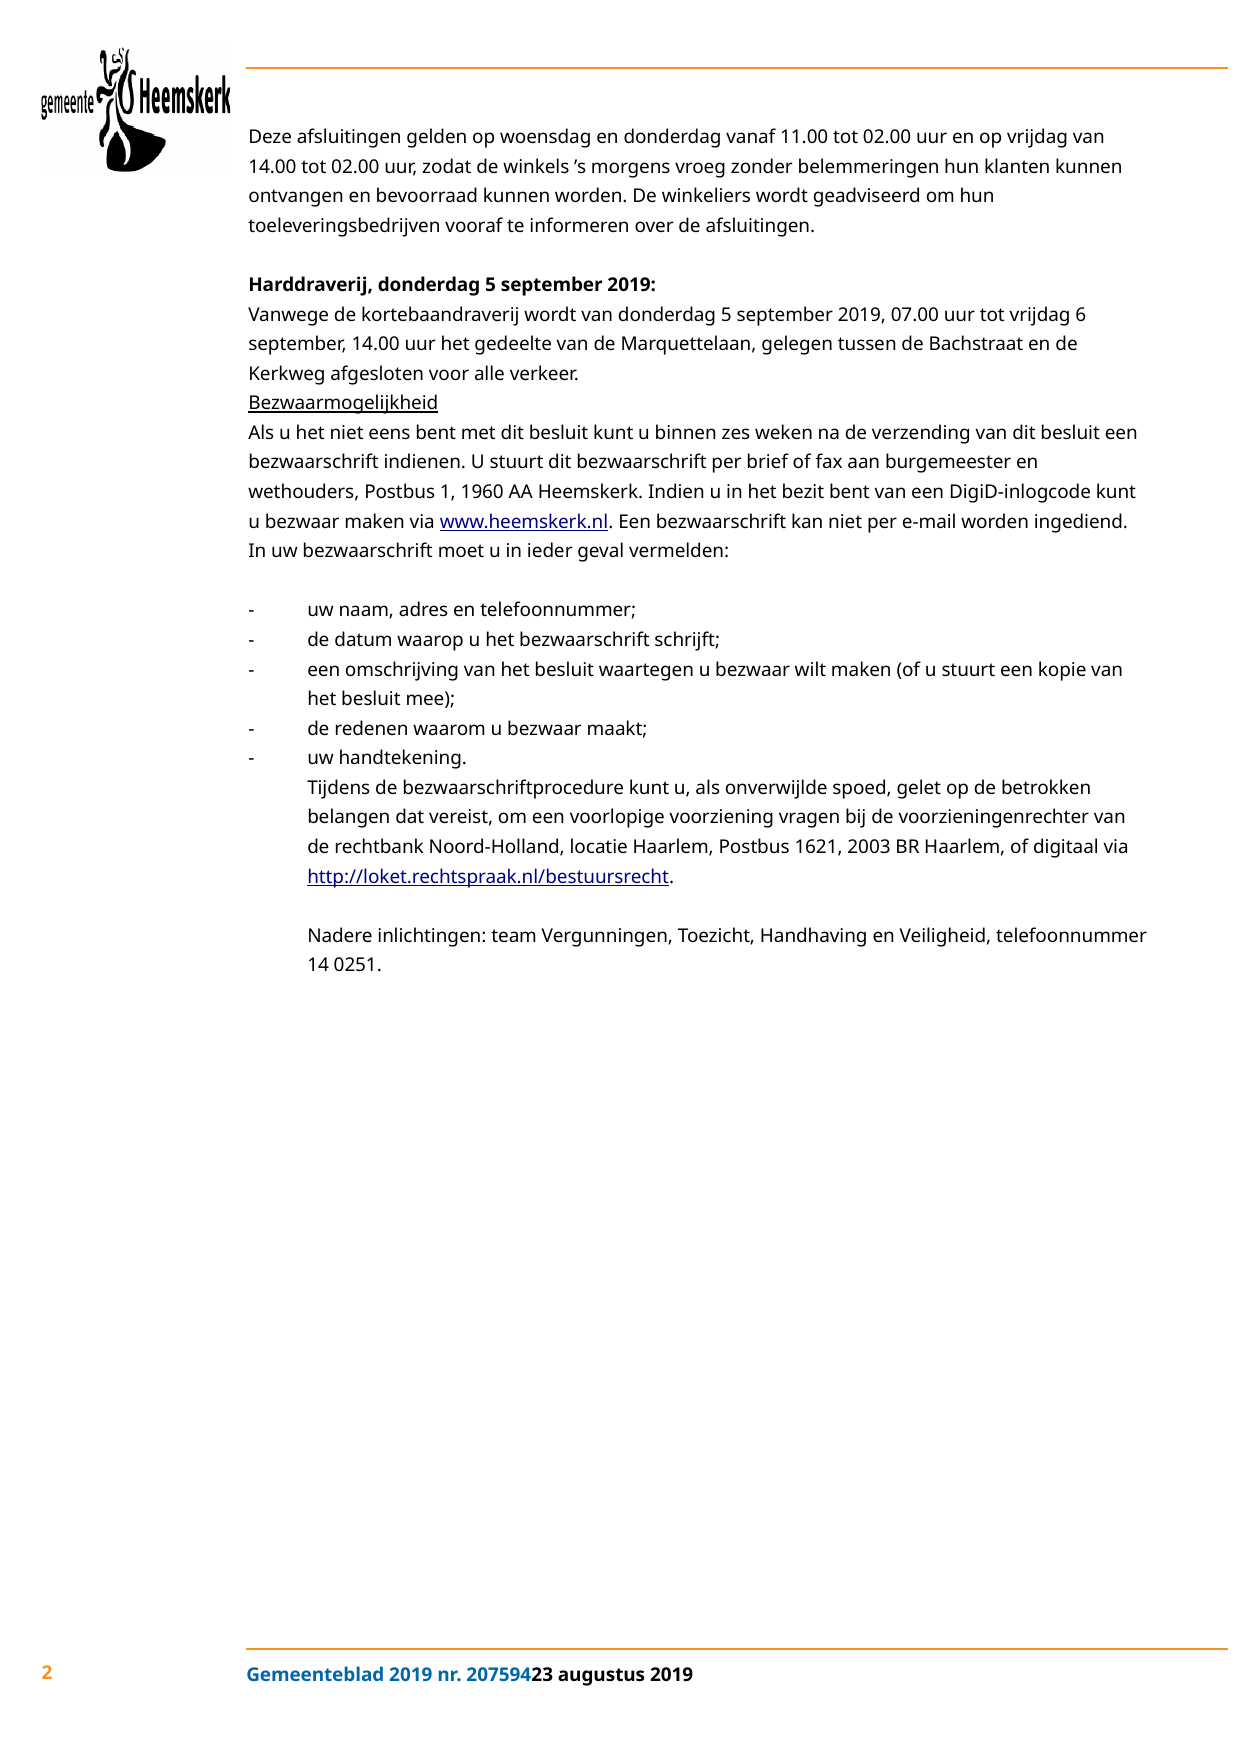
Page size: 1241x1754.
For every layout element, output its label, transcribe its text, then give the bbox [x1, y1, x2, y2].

list de redenen waarom u bezwaar maakt; [248, 715, 1152, 741]
text Harddraverij, donderdag 5 september 2019: [248, 271, 1152, 297]
text Bezwaarmogelijkheid [248, 389, 1152, 415]
list uw handtekening. [248, 744, 1152, 770]
text Deze afsluitingen gelden op woensdag en donderdag vanaf 11.00 tot 02.00 uur en op vrijdag van 14.00 tot 02.00 uur, zodat de winkels ’s morgens vroeg zonder belemmeringen hun klanten kunnen ontvangen en bevoorraad kunnen worden. De winkeliers wordt geadviseerd om hun toeleveringsbedrijven vooraf te informeren over de afsluitingen. [248, 123, 1152, 238]
text Als u het niet eens bent met dit besluit kunt u binnen zes weken na de verzending van dit besluit een bezwaarschrift indienen. U stuurt dit bezwaarschrift per brief of fax aan burgemeester en wethouders, Postbus 1, 1960 AA Heemskerk. Indien u in het bezit bent van een DigiD-inlogcode kunt u bezwaar maken via www.heemskerk.nl. Een bezwaarschrift kan niet per e-mail worden ingediend. [248, 419, 1152, 533]
list een omschrijving van het besluit waartegen u bezwaar wilt maken (of u stuurt een kopie van het besluit mee); [248, 656, 1152, 711]
list Tijdens de bezwaarschriftprocedure kunt u, als onverwijlde spoed, gelet op de betrokken belangen dat vereist, om een voorlopige voorziening vragen bij de voorzieningenrechter van de rechtbank Noord-Holland, locatie Haarlem, Postbus 1621, 2003 BR Haarlem, of digitaal via http://loket.rechtspraak.nl/bestuursrecht. [248, 774, 1152, 888]
list uw naam, adres en telefoonnummer; [248, 597, 1152, 622]
text In uw bezwaarschrift moet u in ieder geval vermelden: [248, 537, 1152, 563]
list de datum waarop u het bezwaarschrift schrijft; [248, 626, 1152, 652]
text Vanwege de kortebaandraverij wordt van donderdag 5 september 2019, 07.00 uur tot vrijdag 6 september, 14.00 uur het gedeelte van de Marquettelaan, gelegen tussen de Bachstraat en de Kerkweg afgesloten voor alle verkeer. [248, 301, 1152, 386]
picture [41, 47, 231, 172]
list Nadere inlichtingen: team Vergunningen, Toezicht, Handhaving en Veiligheid, telefoonnummer 14 0251. [248, 922, 1152, 977]
